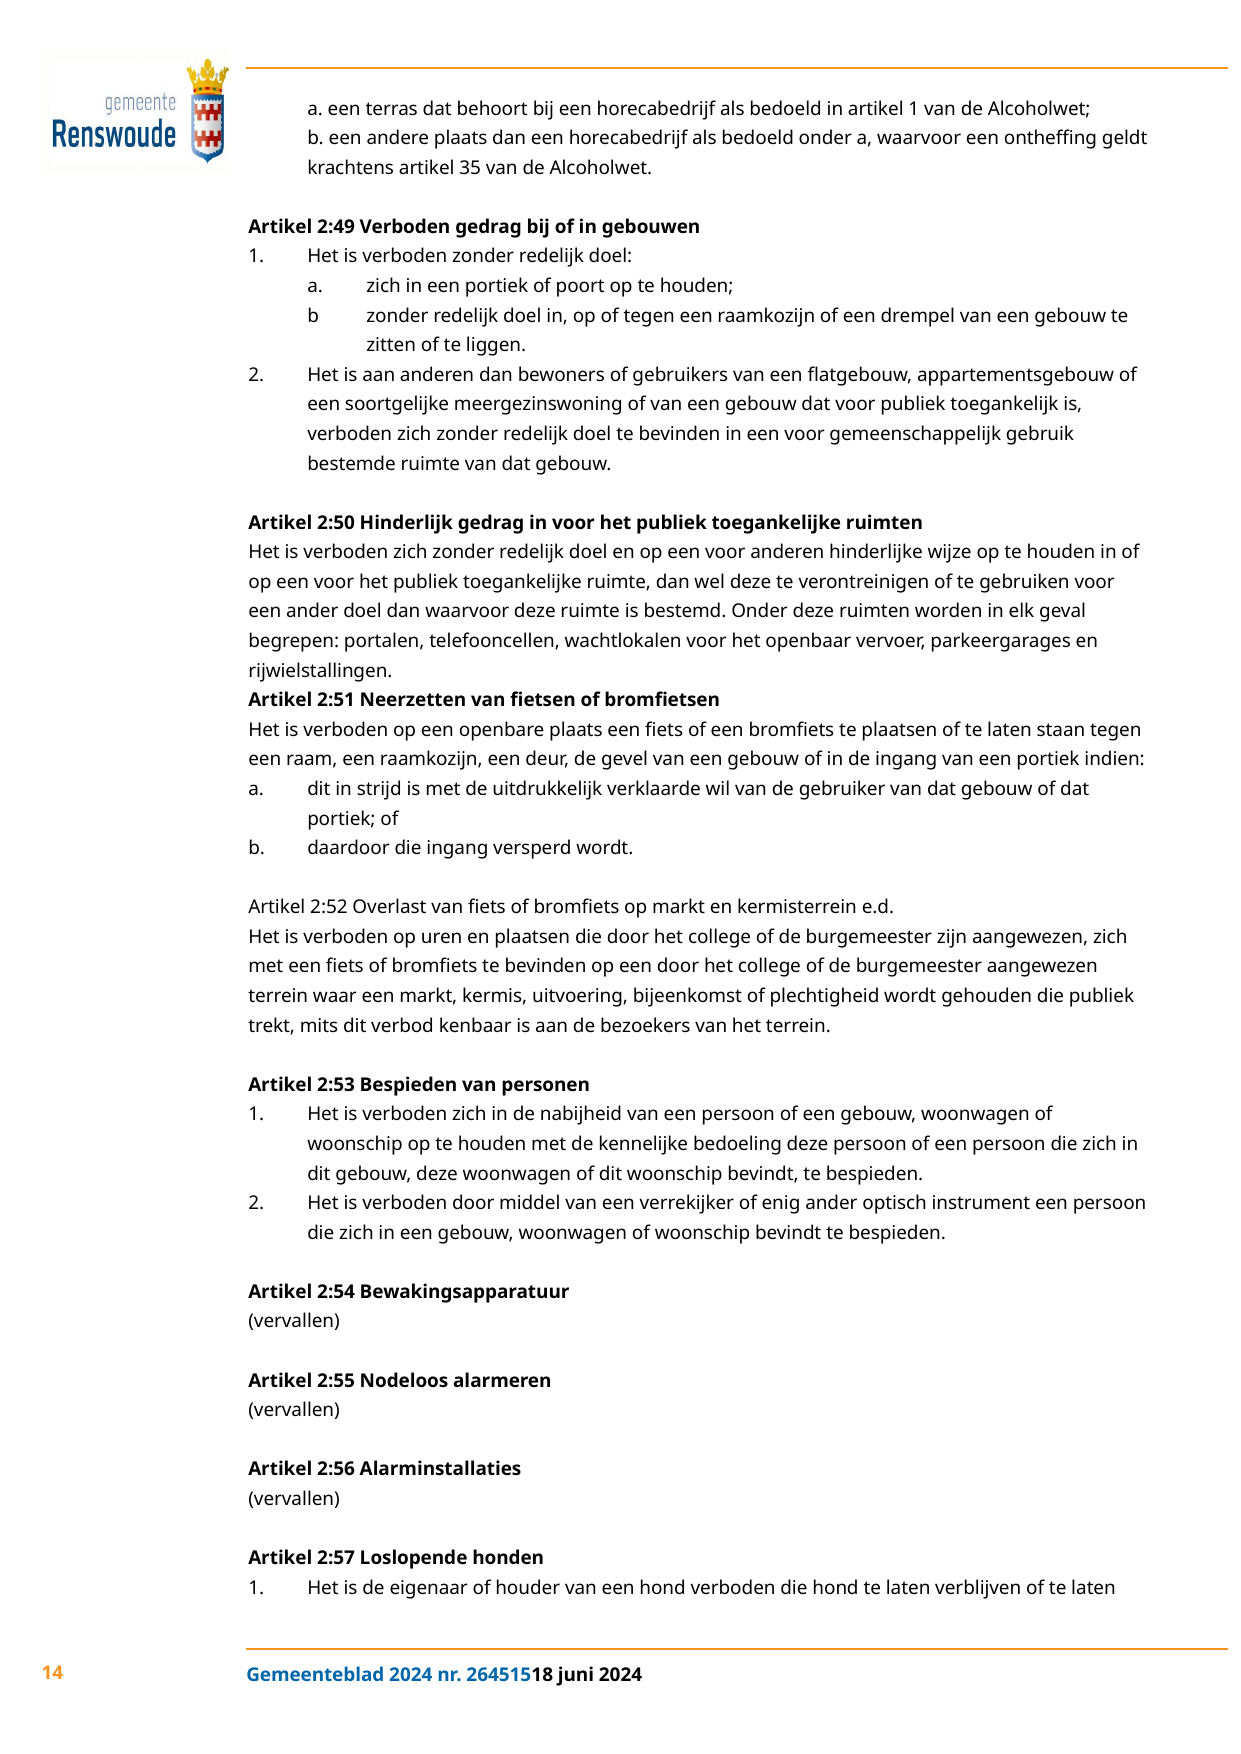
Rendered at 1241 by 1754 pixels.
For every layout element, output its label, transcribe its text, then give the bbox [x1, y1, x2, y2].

text (vervallen) [248, 1308, 1152, 1333]
list b. een andere plaats dan een horecabedrijf als bedoeld onder a, waarvoor een ontheffing geldt krachtens artikel 35 van de Alcoholwet. [248, 124, 1152, 180]
text Het is verboden op een openbare plaats een fiets of een bromfiets te plaatsen of te laten staan tegen een raam, een raamkozijn, een deur, de gevel van een gebouw of in de ingang van een portiek indien: [248, 716, 1152, 771]
list a. een terras dat behoort bij een horecabedrijf als bedoeld in artikel 1 van de Alcoholwet; [248, 95, 1152, 121]
text Artikel 2:56 Alarminstallaties [248, 1456, 1152, 1481]
list zonder redelijk doel in, op of tegen een raamkozijn of een drempel van een gebouw te zitten of te liggen. [307, 302, 1152, 357]
list Het is de eigenaar of houder van een hond verboden die hond te laten verblijven of te laten [248, 1574, 1152, 1600]
picture [41, 47, 231, 172]
text Het is verboden zich zonder redelijk doel en op een voor anderen hinderlijke wijze op te houden in of op een voor het publiek toegankelijke ruimte, dan wel deze te verontreinigen of te gebruiken voor een ander doel dan waarvoor deze ruimte is bestemd. Onder deze ruimten worden in elk geval begrepen: portalen, telefooncellen, wachtlokalen voor het openbaar vervoer, parkeergarages en rijwielstallingen. [248, 538, 1152, 683]
text (vervallen) [248, 1396, 1152, 1422]
list dit in strijd is met de uitdrukkelijk verklaarde wil van de gebruiker van dat gebouw of dat portiek; of [248, 775, 1152, 831]
list Het is verboden door middel van een verrekijker of enig ander optisch instrument een persoon die zich in een gebouw, woonwagen of woonschip bevindt te bespieden. [248, 1189, 1152, 1245]
list Het is verboden zonder redelijk doel: [248, 243, 1152, 268]
list zich in een portiek of poort op te houden; [307, 272, 1152, 298]
text Artikel 2:55 Nodeloos alarmeren [248, 1367, 1152, 1393]
text Artikel 2:57 Loslopende honden [248, 1544, 1152, 1570]
text (vervallen) [248, 1485, 1152, 1511]
list Het is aan anderen dan bewoners of gebruikers van een flatgebouw, appartementsgebouw of een soortgelijke meergezinswoning of van een gebouw dat voor publiek toegankelijk is, verboden zich zonder redelijk doel te bevinden in een voor gemeenschappelijk gebruik bestemde ruimte van dat gebouw. [248, 361, 1152, 476]
text Artikel 2:50 Hinderlijk gedrag in voor het publiek toegankelijke ruimten [248, 509, 1152, 535]
text Artikel 2:52 Overlast van fiets of bromfiets op markt en kermisterrein e.d. [248, 893, 1152, 919]
list Het is verboden zich in de nabijheid van een persoon of een gebouw, woonwagen of woonschip op te houden met de kennelijke bedoeling deze persoon of een persoon die zich in dit gebouw, deze woonwagen of dit woonschip bevindt, te bespieden. [248, 1101, 1152, 1186]
text Artikel 2:51 Neerzetten van fietsen of bromfietsen [248, 686, 1152, 712]
text Artikel 2:49 Verboden gedrag bij of in gebouwen [248, 213, 1152, 239]
text Artikel 2:54 Bewakingsapparatuur [248, 1278, 1152, 1304]
text Artikel 2:53 Bespieden van personen [248, 1071, 1152, 1097]
text Het is verboden op uren en plaatsen die door het college of de burgemeester zijn aangewezen, zich met een fiets of bromfiets te bevinden op een door het college of de burgemeester aangewezen terrein waar een markt, kermis, uitvoering, bijeenkomst of plechtigheid wordt gehouden die publiek trekt, mits dit verbod kenbaar is aan de bezoekers van het terrein. [248, 923, 1152, 1038]
list daardoor die ingang versperd wordt. [248, 834, 1152, 860]
